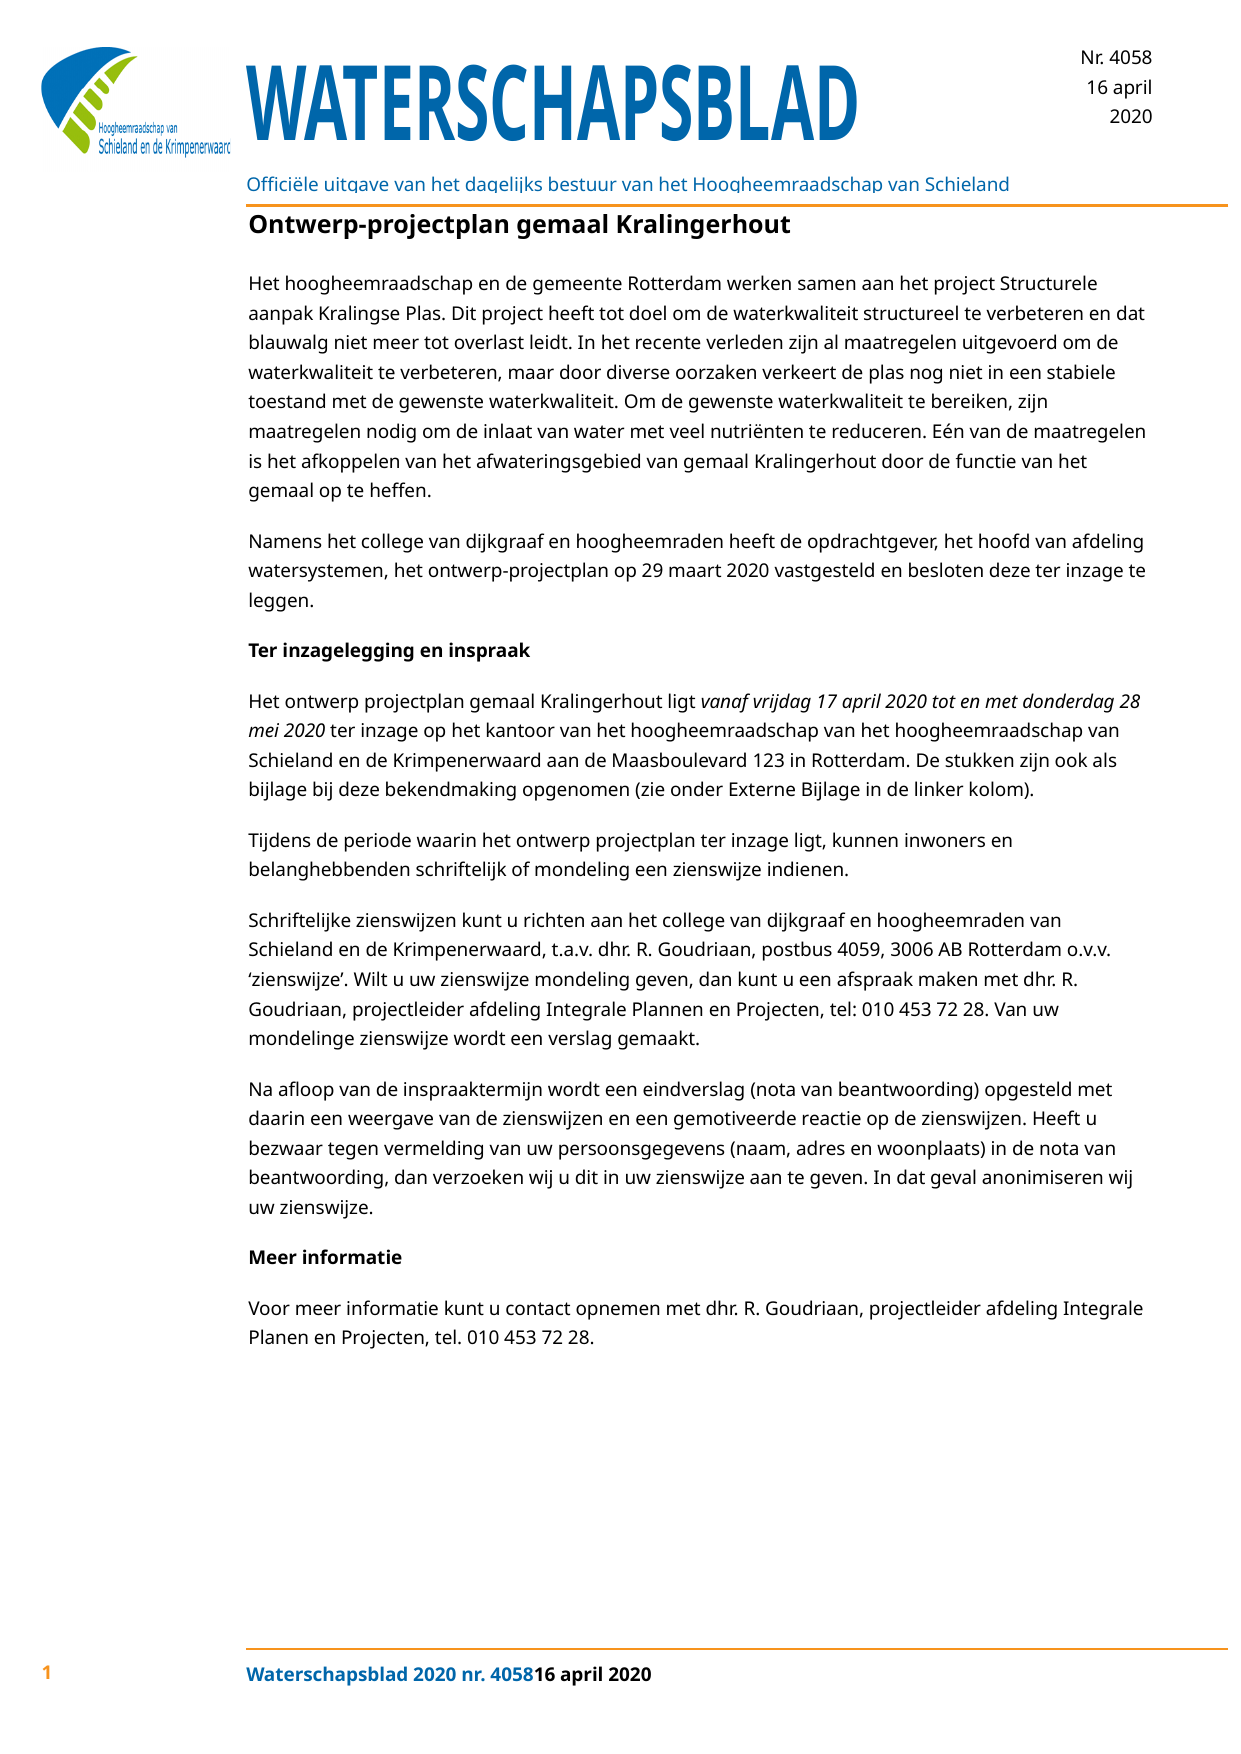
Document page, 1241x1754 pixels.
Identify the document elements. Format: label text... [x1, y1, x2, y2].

text Namens het college van dijkgraaf en hoogheemraden heeft de opdrachtgever, het hoofd van afdeling watersystemen, het ontwerp-projectplan op 29 maart 2020 vastgesteld en besloten deze ter inzage te leggen. [248, 528, 1152, 613]
text Meer informatie [248, 1244, 1152, 1270]
text Na afloop van de inspraaktermijn wordt een eindverslag (nota van beantwoording) opgesteld met daarin een weergave van de zienswijzen en een gemotiveerde reactie op de zienswijzen. Heeft u bezwaar tegen vermelding van uw persoonsgegevens (naam, adres en woonplaats) in de nota van beantwoording, dan verzoeken wij u dit in uw zienswijze aan te geven. In dat geval anonimiseren wij uw zienswijze. [248, 1076, 1152, 1220]
text Het hoogheemraadschap en de gemeente Rotterdam werken samen aan het project Structurele aanpak Kralingse Plas. Dit project heeft tot doel om de waterkwaliteit structureel te verbeteren en dat blauwalg niet meer tot overlast leidt. In het recente verleden zijn al maatregelen uitgevoerd om de waterkwaliteit te verbeteren, maar door diverse oorzaken verkeert de plas nog niet in een stabiele toestand met de gewenste waterkwaliteit. Om de gewenste waterkwaliteit te bereiken, zijn maatregelen nodig om de inlaat van water met veel nutriënten te reduceren. Eén van de maatregelen is het afkoppelen van het afwateringsgebied van gemaal Kralingerhout door de functie van het gemaal op te heffen. [248, 270, 1152, 503]
text Schriftelijke zienswijzen kunt u richten aan het college van dijkgraaf en hoogheemraden van Schieland en de Krimpenerwaard, t.a.v. dhr. R. Goudriaan, postbus 4059, 3006 AB Rotterdam o.v.v. ‘zienswijze’. Wilt u uw zienswijze mondeling geven, dan kunt u een afspraak maken met dhr. R. Goudriaan, projectleider afdeling Integrale Plannen en Projecten, tel: 010 453 72 28. Van uw mondelinge zienswijze wordt een verslag gemaakt. [248, 907, 1152, 1051]
text Voor meer informatie kunt u contact opnemen met dhr. R. Goudriaan, projectleider afdeling Integrale Planen en Projecten, tel. 010 453 72 28. [248, 1295, 1152, 1350]
text Ontwerp-projectplan gemaal Kralingerhout [248, 207, 1152, 241]
picture [41, 47, 231, 172]
text Het ontwerp projectplan gemaal Kralingerhout ligt vanaf vrijdag 17 april 2020 tot en met donderdag 28 mei 2020 ter inzage op het kantoor van het hoogheemraadschap van het hoogheemraadschap van Schieland en de Krimpenerwaard aan de Maasboulevard 123 in Rotterdam. De stukken zijn ook als bijlage bij deze bekendmaking opgenomen (zie onder Externe Bijlage in de linker kolom). [248, 688, 1152, 802]
text Ter inzagelegging en inspraak [248, 637, 1152, 663]
text Tijdens de periode waarin het ontwerp projectplan ter inzage ligt, kunnen inwoners en belanghebbenden schriftelijk of mondeling een zienswijze indienen. [248, 827, 1152, 882]
